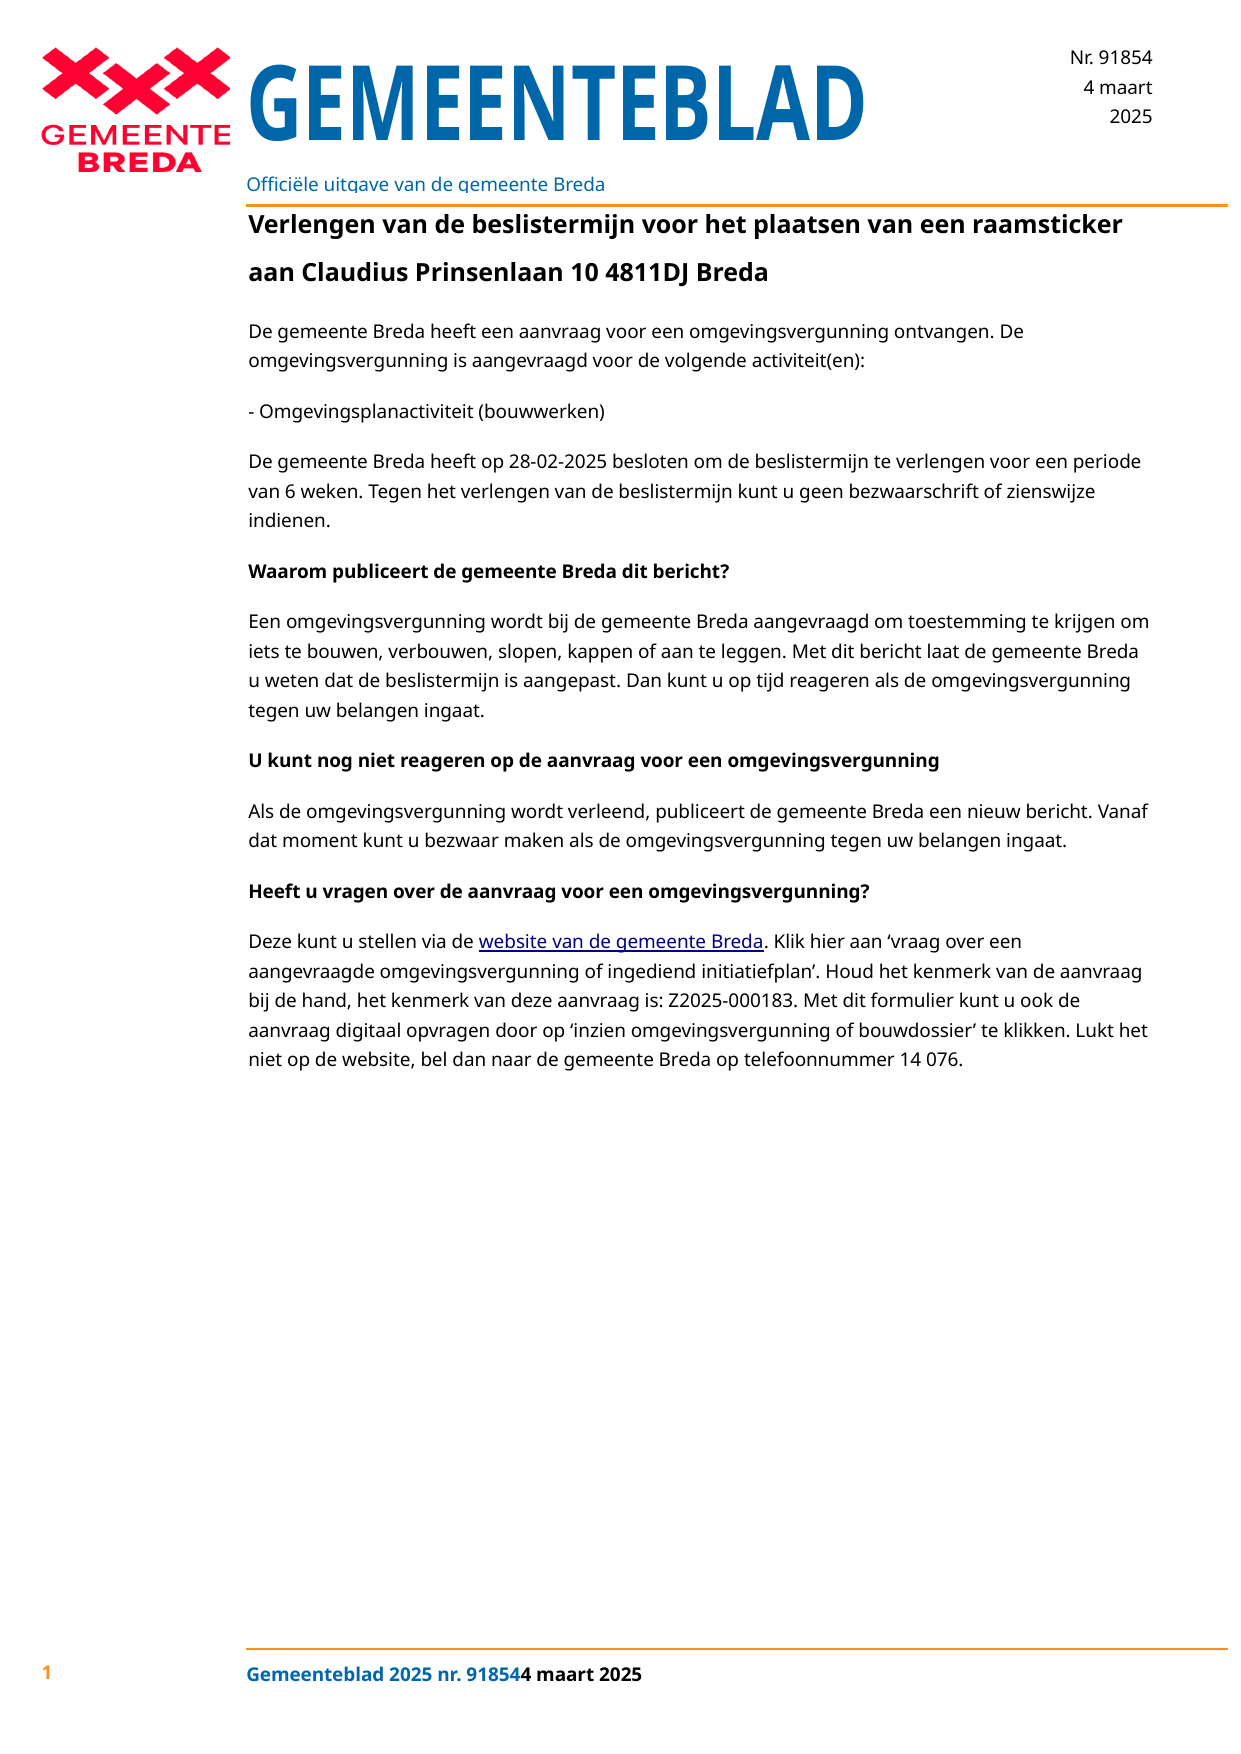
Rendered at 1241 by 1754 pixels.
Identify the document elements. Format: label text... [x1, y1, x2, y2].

text De gemeente Breda heeft een aanvraag voor een omgevingsvergunning ontvangen. De omgevingsvergunning is aangevraagd voor de volgende activiteit(en): [248, 318, 1152, 373]
text Deze kunt u stellen via de website van de gemeente Breda. Klik hier aan ‘vraag over een aangevraagde omgevingsvergunning of ingediend initiatiefplan’. Houd het kenmerk van de aanvraag bij de hand, het kenmerk van deze aanvraag is: Z2025-000183. Met dit formulier kunt u ook de aanvraag digitaal opvragen door op ‘inzien omgevingsvergunning of bouwdossier’ te klikken. Lukt het niet op de website, bel dan naar de gemeente Breda op telefoonnummer 14 076. [248, 928, 1152, 1072]
text U kunt nog niet reageren op de aanvraag voor een omgevingsvergunning [248, 747, 1152, 773]
text - Omgevingsplanactiviteit (bouwwerken) [248, 398, 1152, 424]
text Waarom publiceert de gemeente Breda dit bericht? [248, 558, 1152, 584]
text Verlengen van de beslistermijn voor het plaatsen van een raamsticker aan Claudius Prinsenlaan 10 4811DJ Breda [248, 207, 1152, 288]
text Heeft u vragen over de aanvraag voor een omgevingsvergunning? [248, 878, 1152, 904]
text Als de omgevingsvergunning wordt verleend, publiceert de gemeente Breda een nieuw bericht. Vanaf dat moment kunt u bezwaar maken als de omgevingsvergunning tegen uw belangen ingaat. [248, 798, 1152, 853]
text De gemeente Breda heeft op 28-02-2025 besloten om de beslistermijn te verlengen voor een periode van 6 weken. Tegen het verlengen van de beslistermijn kunt u geen bezwaarschrift of zienswijze indienen. [248, 448, 1152, 533]
text Een omgevingsvergunning wordt bij de gemeente Breda aangevraagd om toestemming te krijgen om iets te bouwen, verbouwen, slopen, kappen of aan te leggen. Met dit bericht laat de gemeente Breda u weten dat de beslistermijn is aangepast. Dan kunt u op tijd reageren als de omgevingsvergunning tegen uw belangen ingaat. [248, 608, 1152, 723]
picture [41, 47, 231, 172]
